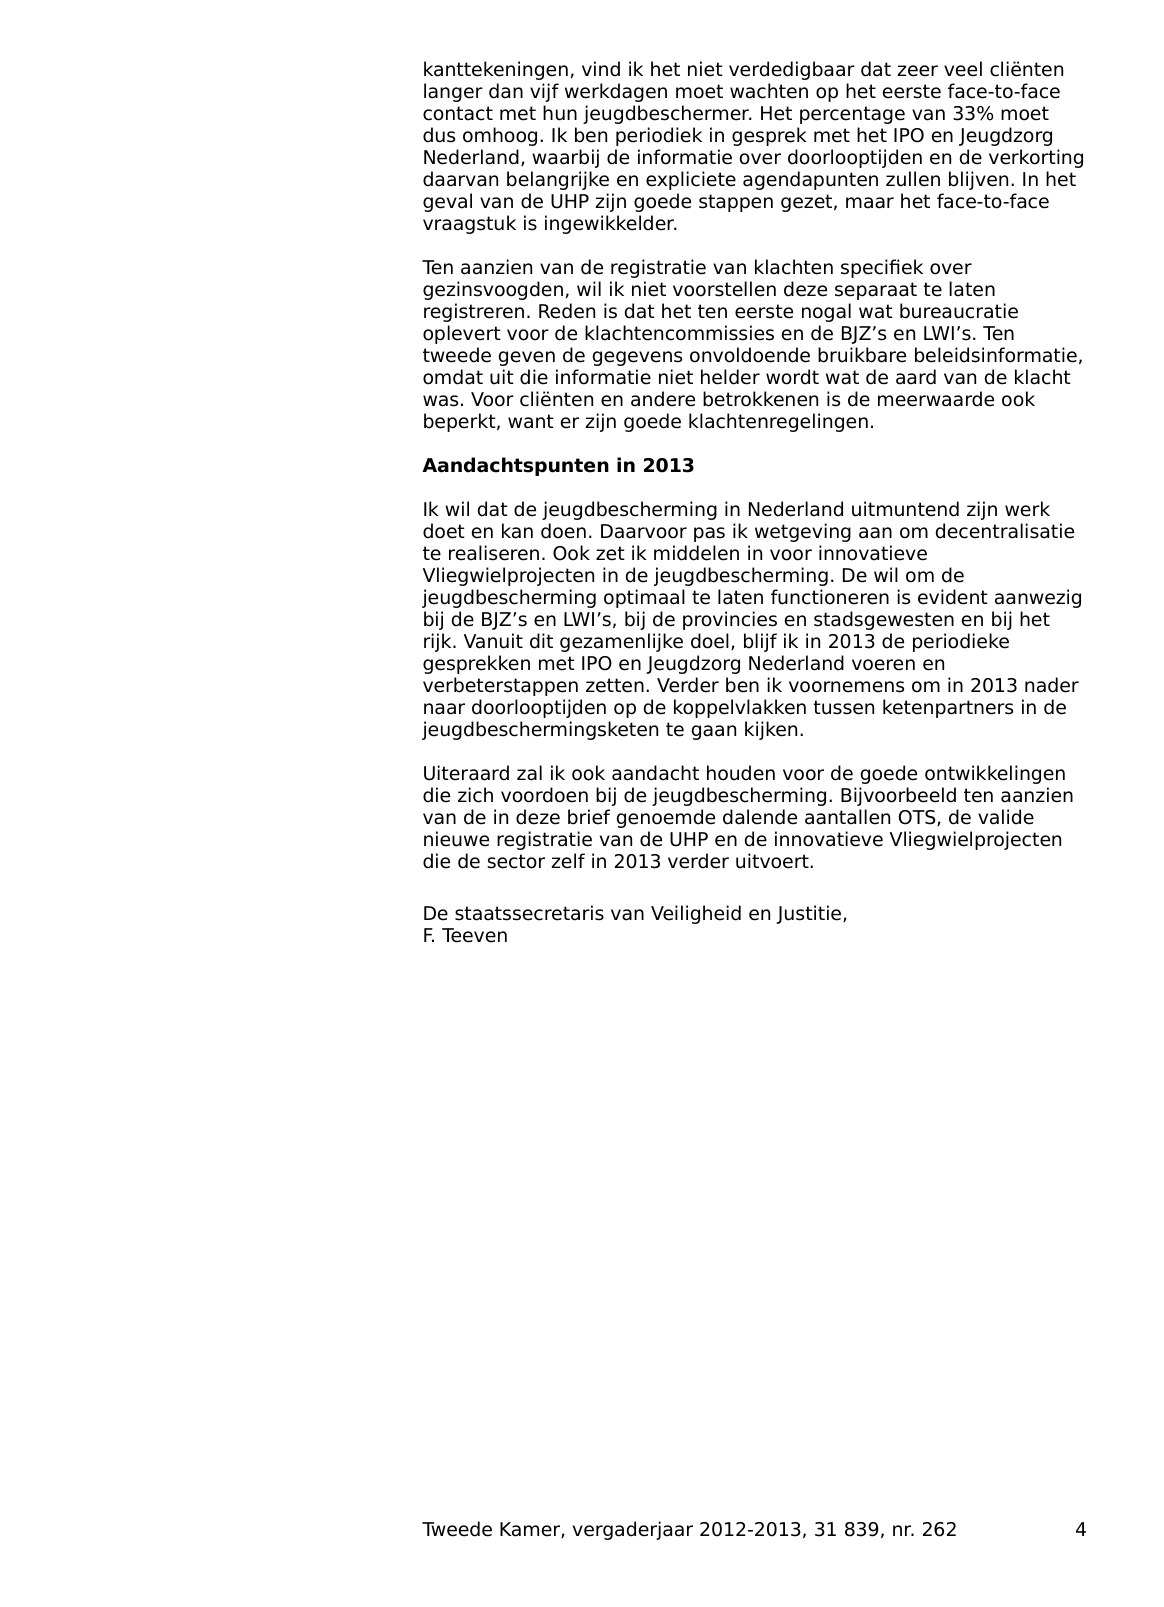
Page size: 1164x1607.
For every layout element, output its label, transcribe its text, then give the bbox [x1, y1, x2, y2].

text kanttekeningen, vind ik het niet verdedigbaar dat zeer veel cliënten langer dan vijf werkdagen moet wachten op het eerste face-to-face contact met hun jeugdbeschermer. Het percentage van 33% moet dus omhoog. Ik ben periodiek in gesprek met het IPO en Jeugdzorg Nederland, waarbij de informatie over doorlooptijden en de verkorting daarvan belangrijke en expliciete agendapunten zullen blijven. In het geval van de UHP zijn goede stappen gezet, maar het face-to-face vraagstuk is ingewikkelder. [422, 59, 1087, 235]
text Ten aanzien van de registratie van klachten specifiek over gezinsvoogden, wil ik niet voorstellen deze separaat te laten registreren. Reden is dat het ten eerste nogal wat bureaucratie oplevert voor de klachtencommissies en de BJZ’s en LWI’s. Ten tweede geven de gegevens onvoldoende bruikbare beleidsinformatie, omdat uit die informatie niet helder wordt wat de aard van de klacht was. Voor cliënten en andere betrokkenen is de meerwaarde ook beperkt, want er zijn goede klachtenregelingen. [422, 257, 1087, 433]
text Ik wil dat de jeugdbescherming in Nederland uitmuntend zijn werk doet en kan doen. Daarvoor pas ik wetgeving aan om decentralisatie te realiseren. Ook zet ik middelen in voor innovatieve Vliegwielprojecten in de jeugdbescherming. De wil om de jeugdbescherming optimaal te laten functioneren is evident aanwezig bij de BJZ’s en LWI’s, bij de provincies en stadsgewesten en bij het rijk. Vanuit dit gezamenlijke doel, blijf ik in 2013 de periodieke gesprekken met IPO en Jeugdzorg Nederland voeren en verbeterstappen zetten. Verder ben ik voornemens om in 2013 nader naar doorlooptijden op de koppelvlakken tussen ketenpartners in de jeugdbeschermingsketen te gaan kijken. [422, 499, 1087, 741]
text De staatssecretaris van Veiligheid en Justitie, F. Teeven [422, 903, 1087, 947]
subtitle Aandachtspunten in 2013 [422, 455, 1087, 477]
text Uiteraard zal ik ook aandacht houden voor de goede ontwikkelingen die zich voordoen bij de jeugdbescherming. Bijvoorbeeld ten aanzien van de in deze brief genoemde dalende aantallen OTS, de valide nieuwe registratie van de UHP en de innovatieve Vliegwielprojecten die de sector zelf in 2013 verder uitvoert. [422, 763, 1087, 873]
